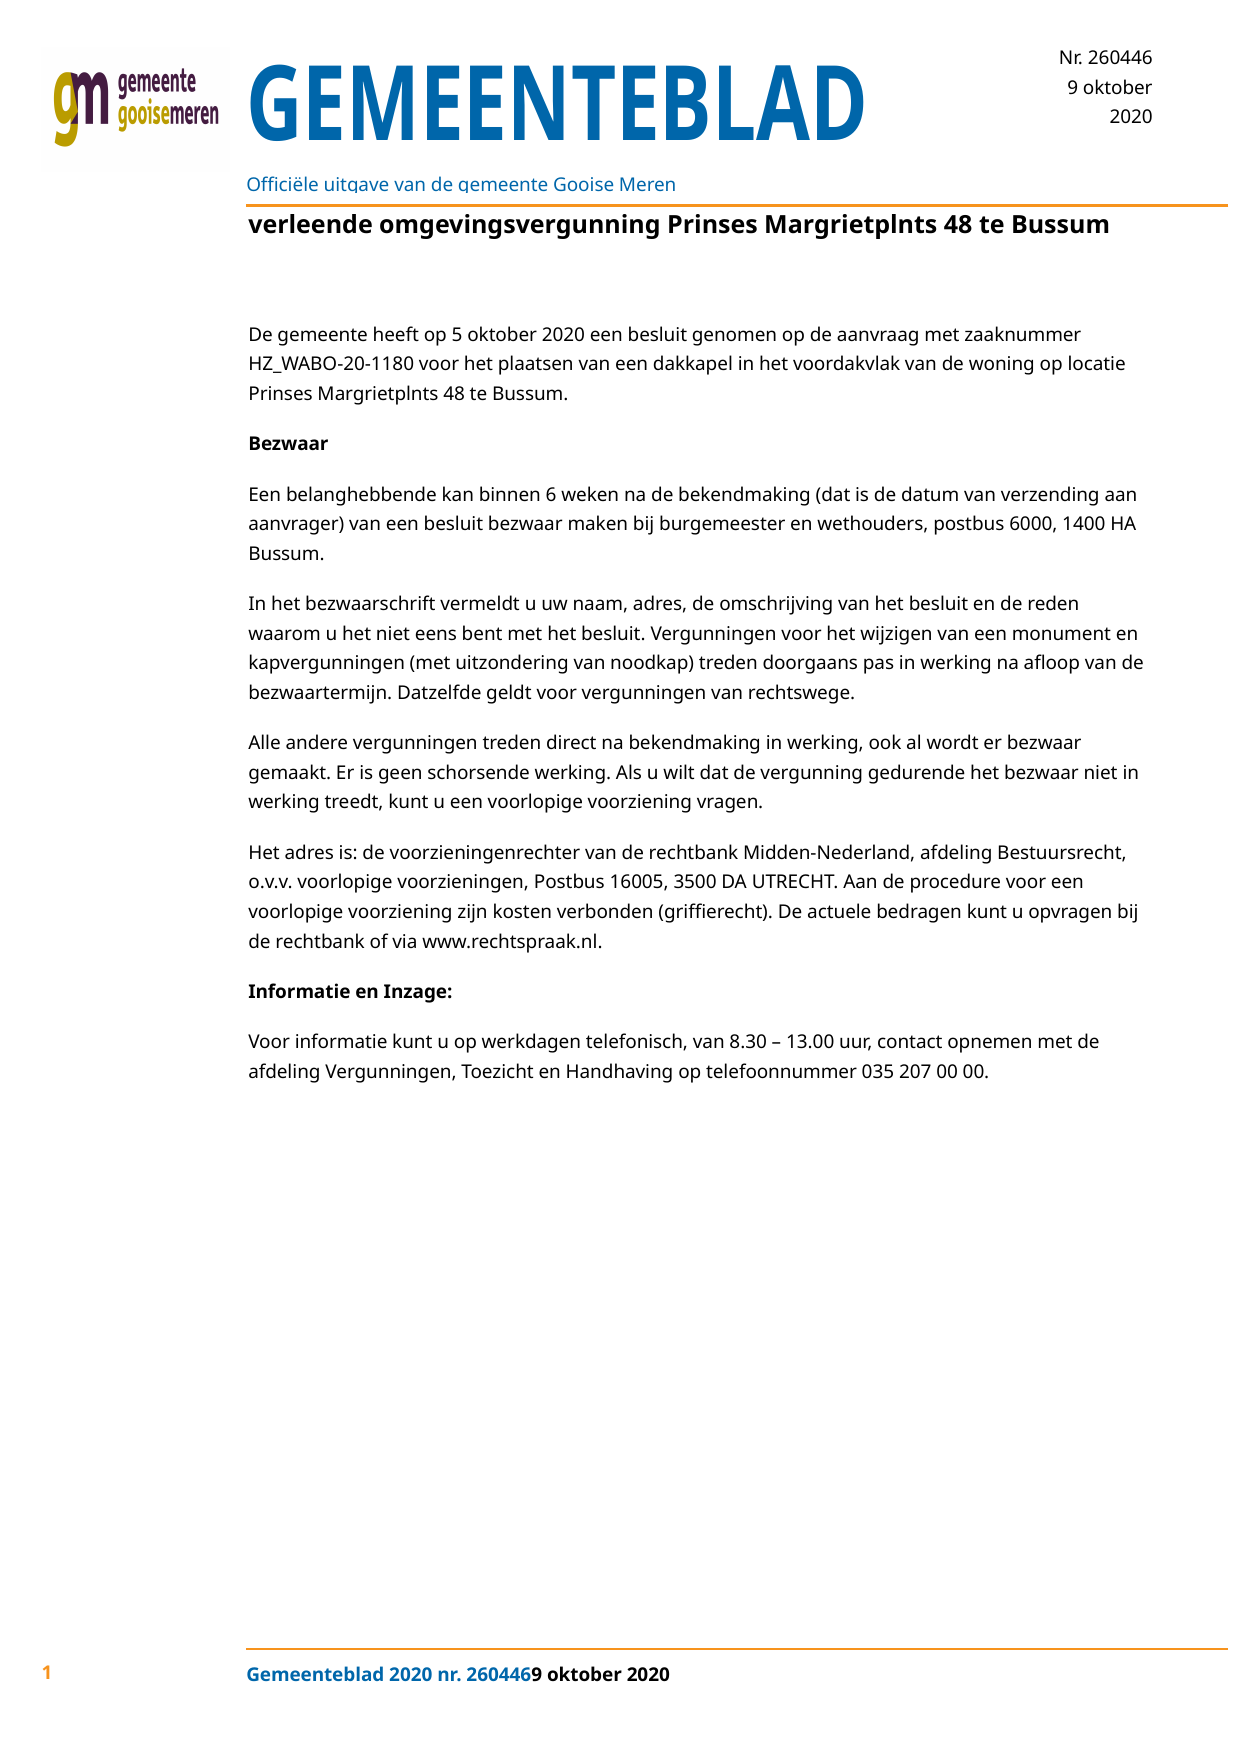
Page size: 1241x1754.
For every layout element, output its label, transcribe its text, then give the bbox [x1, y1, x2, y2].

picture [41, 47, 231, 172]
text Voor informatie kunt u op werkdagen telefonisch, van 8.30 – 13.00 uur, contact opnemen met de afdeling Vergunningen, Toezicht en Handhaving op telefoonnummer 035 207 00 00. [248, 1029, 1152, 1084]
text Informatie en Inzage: [248, 978, 1152, 1004]
text Het adres is: de voorzieningenrechter van de rechtbank Midden-Nederland, afdeling Bestuursrecht, o.v.v. voorlopige voorzieningen, Postbus 16005, 3500 DA UTRECHT. Aan de procedure voor een voorlopige voorziening zijn kosten verbonden (griffierecht). De actuele bedragen kunt u opvragen bij de rechtbank of via www.rechtspraak.nl. [248, 839, 1152, 953]
text De gemeente heeft op 5 oktober 2020 een besluit genomen op de aanvraag met zaaknummer HZ_WABO-20-1180 voor het plaatsen van een dakkapel in het voordakvlak van de woning op locatie Prinses Margrietplnts 48 te Bussum. [248, 321, 1152, 406]
text Bezwaar [248, 430, 1152, 456]
text Een belanghebbende kan binnen 6 weken na de bekendmaking (dat is de datum van verzending aan aanvrager) van een besluit bezwaar maken bij burgemeester en wethouders, postbus 6000, 1400 HA Bussum. [248, 481, 1152, 566]
text In het bezwaarschrift vermeldt u uw naam, adres, de omschrijving van het besluit en de reden waarom u het niet eens bent met het besluit. Vergunningen voor het wijzigen van een monument en kapvergunningen (met uitzondering van noodkap) treden doorgaans pas in werking na afloop van de bezwaartermijn. Datzelfde geldt voor vergunningen van rechtswege. [248, 590, 1152, 705]
text verleende omgevingsvergunning Prinses Margrietplnts 48 te Bussum [248, 207, 1152, 241]
text Alle andere vergunningen treden direct na bekendmaking in werking, ook al wordt er bezwaar gemaakt. Er is geen schorsende werking. Als u wilt dat de vergunning gedurende het bezwaar niet in werking treedt, kunt u een voorlopige voorziening vragen. [248, 729, 1152, 814]
